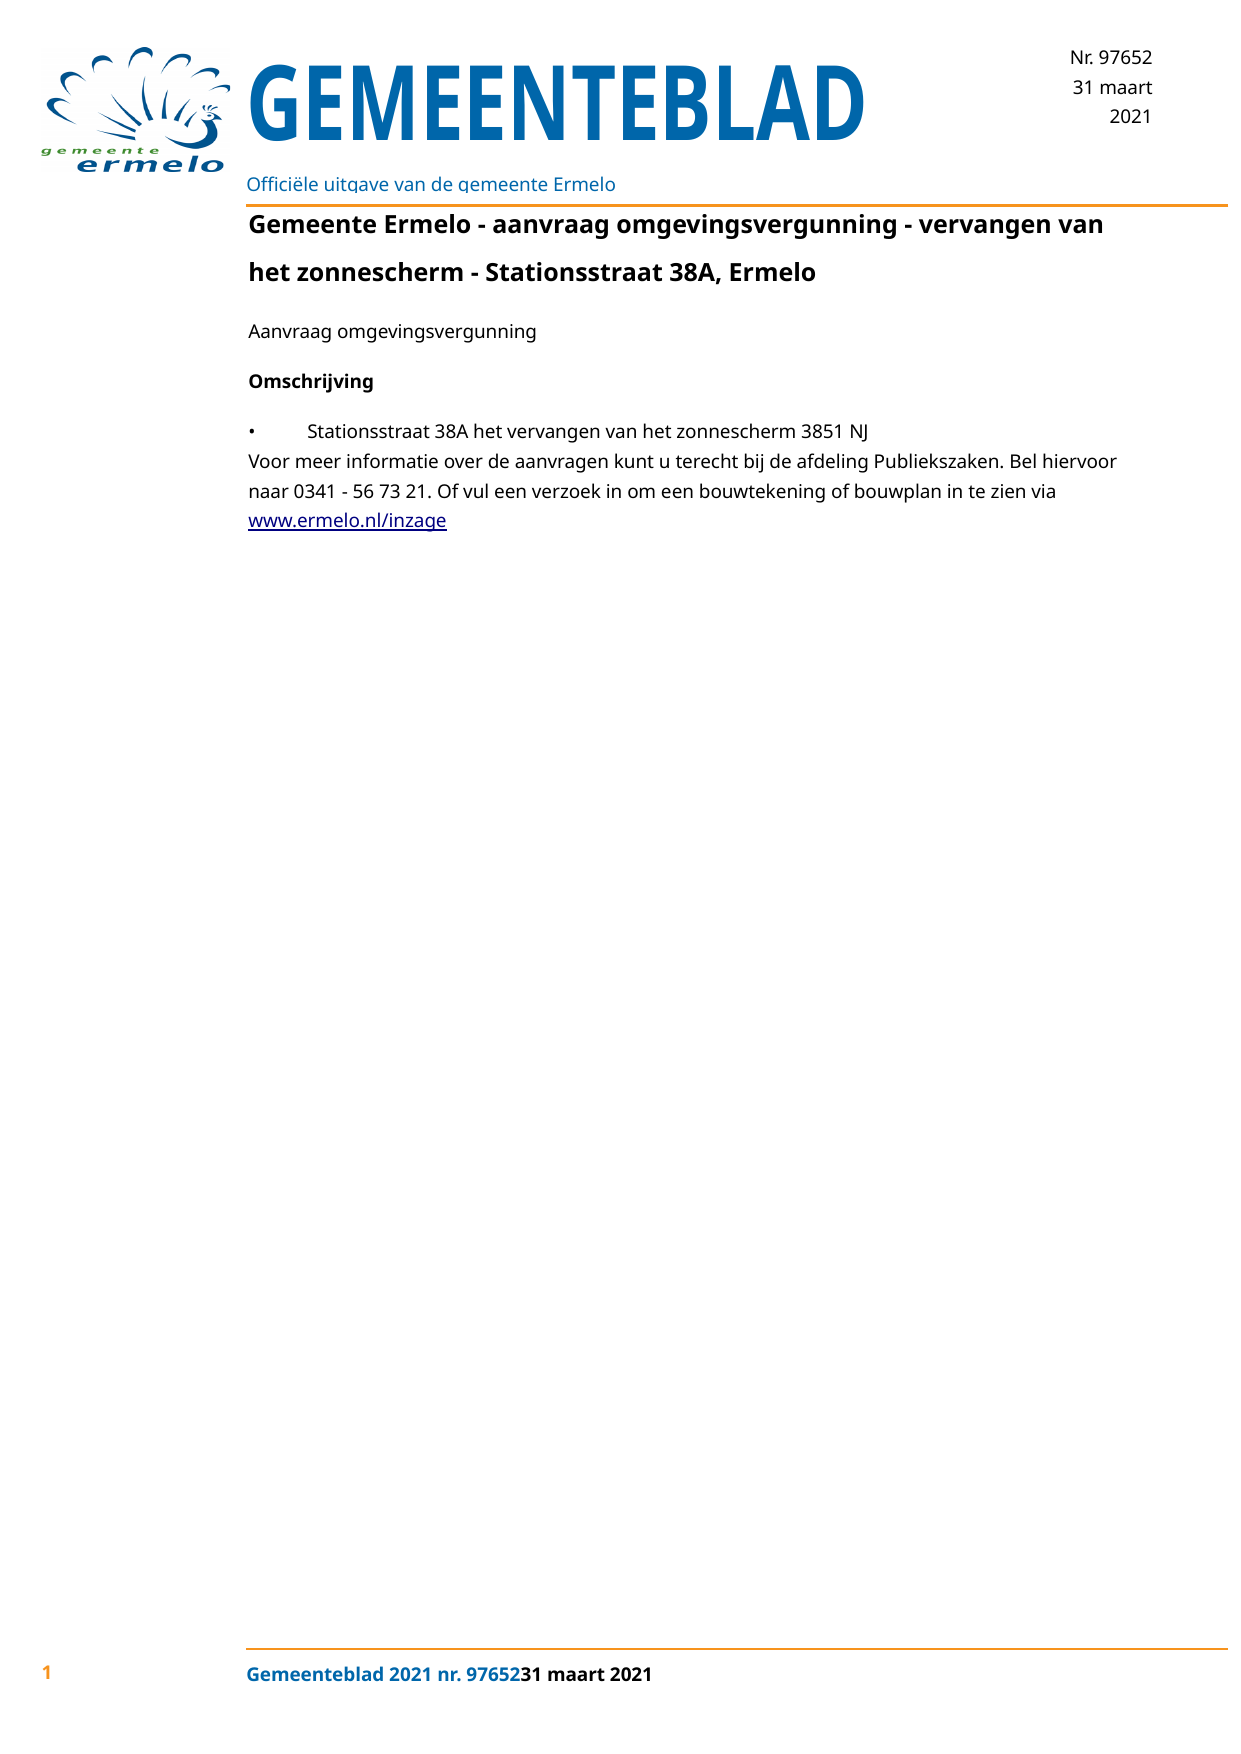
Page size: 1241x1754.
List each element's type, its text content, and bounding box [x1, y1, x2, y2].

list Stationsstraat 38A het vervangen van het zonnescherm 3851 NJ [248, 419, 1152, 444]
picture [41, 47, 231, 172]
text Omschrijving [248, 368, 1152, 394]
text Gemeente Ermelo - aanvraag omgevingsvergunning - vervangen van het zonnescherm - Stationsstraat 38A, Ermelo [248, 207, 1152, 288]
text Aanvraag omgevingsvergunning [248, 318, 1152, 344]
text Voor meer informatie over de aanvragen kunt u terecht bij de afdeling Publiekszaken. Bel hiervoor naar 0341 - 56 73 21. Of vul een verzoek in om een bouwtekening of bouwplan in te zien via www.ermelo.nl/inzage [248, 448, 1152, 533]
